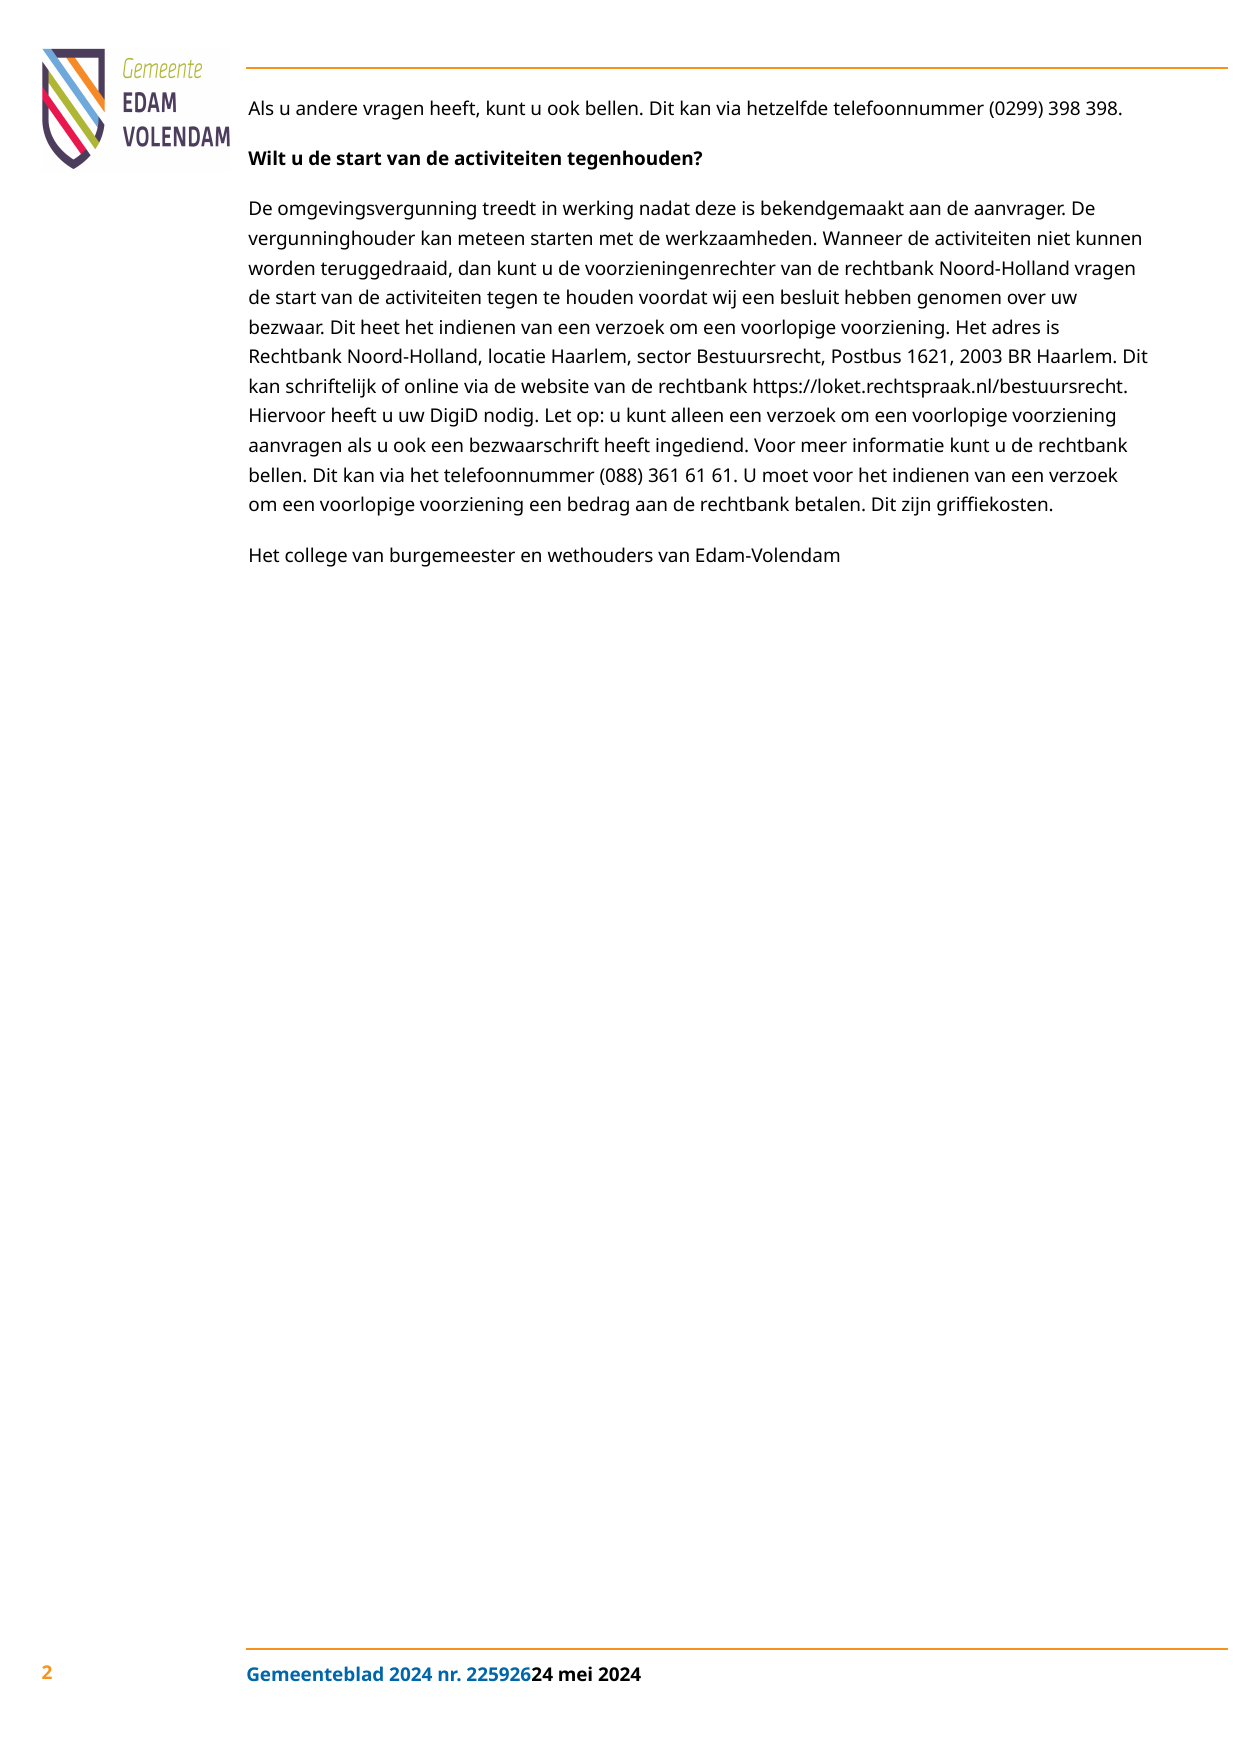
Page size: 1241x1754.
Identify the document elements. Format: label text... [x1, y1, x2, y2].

picture [41, 47, 231, 172]
text De omgevingsvergunning treedt in werking nadat deze is bekendgemaakt aan de aanvrager. De vergunninghouder kan meteen starten met de werkzaamheden. Wanneer de activiteiten niet kunnen worden teruggedraaid, dan kunt u de voorzieningenrechter van de rechtbank Noord-Holland vragen de start van de activiteiten tegen te houden voordat wij een besluit hebben genomen over uw bezwaar. Dit heet het indienen van een verzoek om een voorlopige voorziening. Het adres is Rechtbank Noord-Holland, locatie Haarlem, sector Bestuursrecht, Postbus 1621, 2003 BR Haarlem. Dit kan schriftelijk of online via de website van de rechtbank https://loket.rechtspraak.nl/bestuursrecht. Hiervoor heeft u uw DigiD nodig. Let op: u kunt alleen een verzoek om een voorlopige voorziening aanvragen als u ook een bezwaarschrift heeft ingediend. Voor meer informatie kunt u de rechtbank bellen. Dit kan via het telefoonnummer (088) 361 61 61. U moet voor het indienen van een verzoek om een voorlopige voorziening een bedrag aan de rechtbank betalen. Dit zijn griffiekosten. [248, 196, 1152, 517]
text Het college van burgemeester en wethouders van Edam-Volendam [248, 542, 1152, 568]
text Wilt u de start van de activiteiten tegenhouden? [248, 145, 1152, 171]
text Als u andere vragen heeft, kunt u ook bellen. Dit kan via hetzelfde telefoonnummer (0299) 398 398. [248, 95, 1152, 121]
